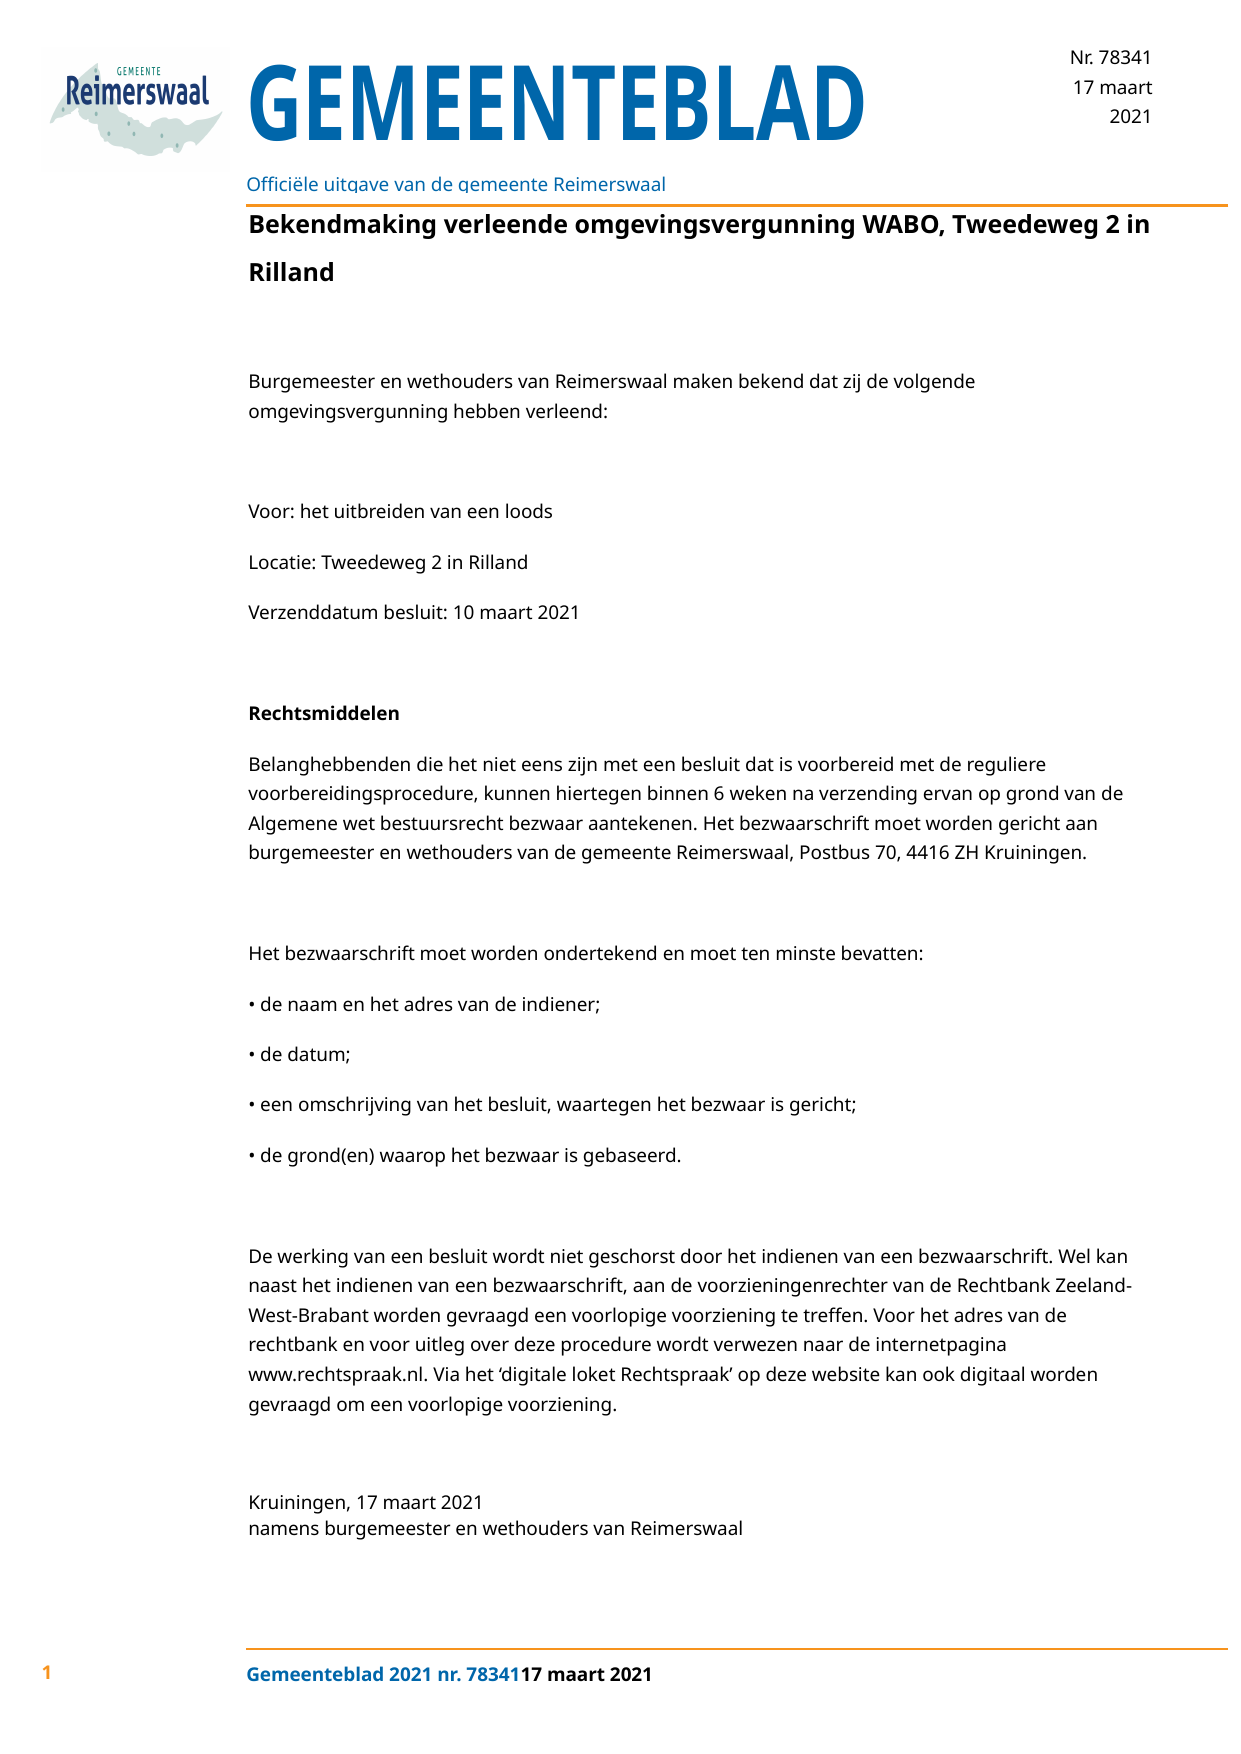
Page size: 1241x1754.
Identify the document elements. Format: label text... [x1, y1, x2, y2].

text Belanghebbenden die het niet eens zijn met een besluit dat is voorbereid met de reguliere voorbereidingsprocedure, kunnen hiertegen binnen 6 weken na verzending ervan op grond van de Algemene wet bestuursrecht bezwaar aantekenen. Het bezwaarschrift moet worden gericht aan burgemeester en wethouders van de gemeente Reimerswaal, Postbus 70, 4416 ZH Kruiningen. [248, 751, 1152, 865]
text Rechtsmiddelen [248, 700, 1152, 726]
text Kruiningen, 17 maart 2021 [248, 1489, 1152, 1515]
text • de naam en het adres van de indiener; [248, 991, 1152, 1017]
text Burgemeester en wethouders van Reimerswaal maken bekend dat zij de volgende omgevingsvergunning hebben verleend: [248, 368, 1152, 424]
text Voor: het uitbreiden van een loods [248, 499, 1152, 524]
text • een omschrijving van het besluit, waartegen het bezwaar is gericht; [248, 1092, 1152, 1117]
text Het bezwaarschrift moet worden ondertekend en moet ten minste bevatten: [248, 940, 1152, 966]
text • de grond(en) waarop het bezwaar is gebaseerd. [248, 1142, 1152, 1168]
text Verzenddatum besluit: 10 maart 2021 [248, 599, 1152, 625]
picture [41, 47, 231, 172]
text De werking van een besluit wordt niet geschorst door het indienen van een bezwaarschrift. Wel kan naast het indienen van een bezwaarschrift, aan de voorzieningenrechter van de Rechtbank Zeeland-West-Brabant worden gevraagd een voorlopige voorziening te treffen. Voor het adres van de rechtbank en voor uitleg over deze procedure wordt verwezen naar de internetpagina www.rechtspraak.nl. Via het ‘digitale loket Rechtspraak’ op deze website kan ook digitaal worden gevraagd om een voorlopige voorziening. [248, 1243, 1152, 1417]
text Bekendmaking verleende omgevingsvergunning WABO, Tweedeweg 2 in Rilland [248, 207, 1152, 288]
text namens burgemeester en wethouders van Reimerswaal [248, 1515, 1152, 1541]
text Locatie: Tweedeweg 2 in Rilland [248, 549, 1152, 575]
text • de datum; [248, 1041, 1152, 1067]
